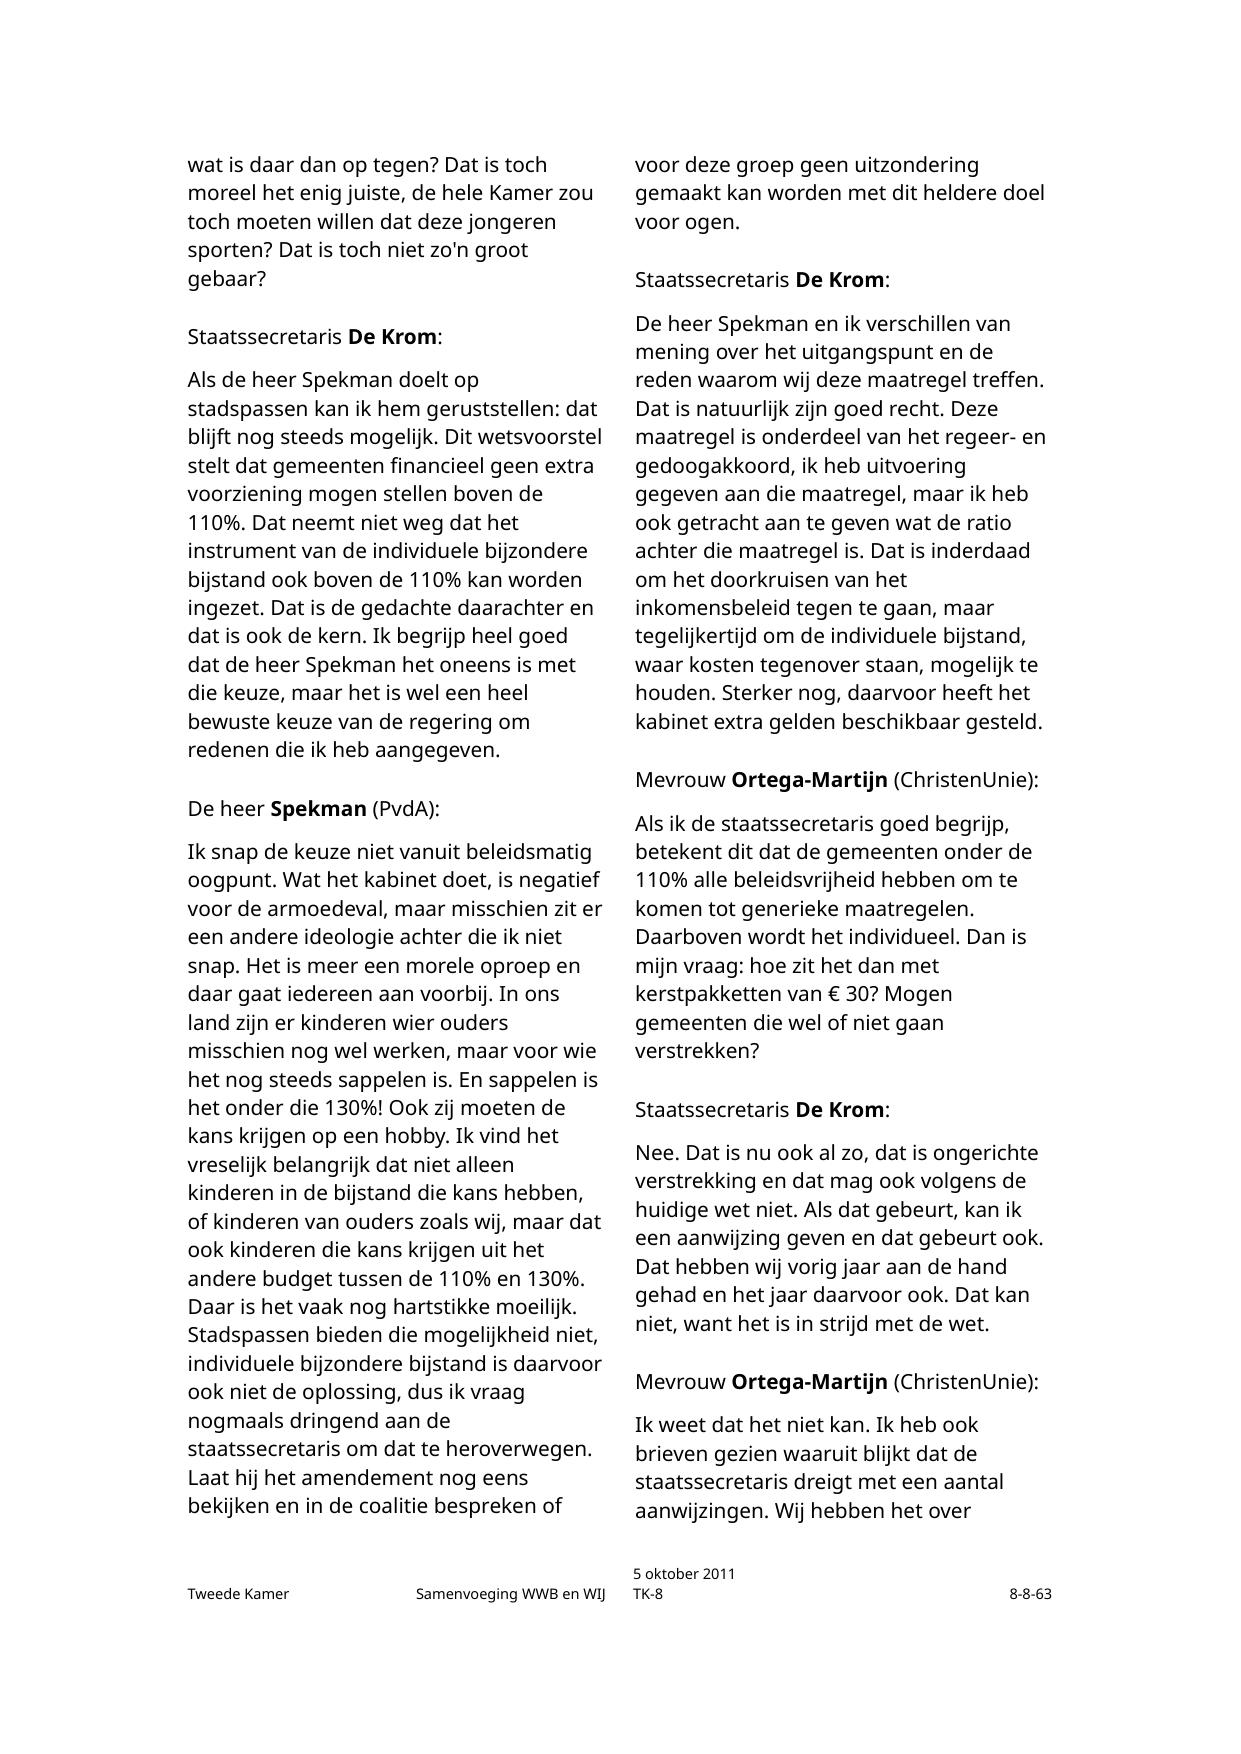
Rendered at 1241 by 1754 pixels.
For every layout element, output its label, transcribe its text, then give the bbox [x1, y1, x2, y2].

text wat is daar dan op tegen? Dat is toch moreel het enig juiste, de hele Kamer zou toch moeten willen dat deze jongeren sporten? Dat is toch niet zo'n groot gebaar? [187, 150, 605, 292]
text Ik weet dat het niet kan. Ik heb ook brieven gezien waaruit blijkt dat de staatssecretaris dreigt met een aantal aanwijzingen. Wij hebben het over [635, 1411, 1053, 1524]
text Staatssecretaris De Krom: [635, 1095, 1053, 1123]
text Staatssecretaris De Krom: [635, 265, 1053, 294]
text De heer Spekman en ik verschillen van mening over het uitgangspunt en de reden waarom wij deze maatregel treffen. Dat is natuurlijk zijn goed recht. Deze maatregel is onderdeel van het regeer- en gedoogakkoord, ik heb uitvoering gegeven aan die maatregel, maar ik heb ook getracht aan te geven wat de ratio achter die maatregel is. Dat is inderdaad om het doorkruisen van het inkomensbeleid tegen te gaan, maar tegelijkertijd om de individuele bijstand, waar kosten tegenover staan, mogelijk te houden. Sterker nog, daarvoor heeft het kabinet extra gelden beschikbaar gesteld. [635, 309, 1053, 735]
text Ik snap de keuze niet vanuit beleidsmatig oogpunt. Wat het kabinet doet, is negatief voor de armoedeval, maar misschien zit er een andere ideologie achter die ik niet snap. Het is meer een morele oproep en daar gaat iedereen aan voorbij. In ons land zijn er kinderen wier ouders misschien nog wel werken, maar voor wie het nog steeds sappelen is. En sappelen is het onder die 130%! Ook zij moeten de kans krijgen op een hobby. Ik vind het vreselijk belangrijk dat niet alleen kinderen in de bijstand die kans hebben, of kinderen van ouders zoals wij, maar dat ook kinderen die kans krijgen uit het andere budget tussen de 110% en 130%. Daar is het vaak nog hartstikke moeilijk. Stadspassen bieden die mogelijkheid niet, individuele bijzondere bijstand is daarvoor ook niet de oplossing, dus ik vraag nogmaals dringend aan de staatssecretaris om dat te heroverwegen. Laat hij het amendement nog eens bekijken en in de coalitie bespreken of [187, 837, 605, 1520]
text voor deze groep geen uitzondering gemaakt kan worden met dit heldere doel voor ogen. [635, 150, 1053, 235]
text Staatssecretaris De Krom: [187, 322, 605, 351]
text Mevrouw Ortega-Martijn (ChristenUnie): [635, 1367, 1053, 1396]
text Als de heer Spekman doelt op stadspassen kan ik hem geruststellen: dat blijft nog steeds mogelijk. Dit wetsvoorstel stelt dat gemeenten financieel geen extra voorziening mogen stellen boven de 110%. Dat neemt niet weg dat het instrument van de individuele bijzondere bijstand ook boven de 110% kan worden ingezet. Dat is de gedachte daarachter en dat is ook de kern. Ik begrijp heel goed dat de heer Spekman het oneens is met die keuze, maar het is wel een heel bewuste keuze van de regering om redenen die ik heb aangegeven. [187, 366, 605, 764]
text Als ik de staatssecretaris goed begrijp, betekent dit dat de gemeenten onder de 110% alle beleidsvrijheid hebben om te komen tot generieke maatregelen. Daarboven wordt het individueel. Dan is mijn vraag: hoe zit het dan met kerstpakketten van € 30? Mogen gemeenten die wel of niet gaan verstrekken? [635, 809, 1053, 1065]
text Nee. Dat is nu ook al zo, dat is ongerichte verstrekking en dat mag ook volgens de huidige wet niet. Als dat gebeurt, kan ik een aanwijzing geven en dat gebeurt ook. Dat hebben wij vorig jaar aan de hand gehad en het jaar daarvoor ook. Dat kan niet, want het is in strijd met de wet. [635, 1138, 1053, 1337]
text Mevrouw Ortega-Martijn (ChristenUnie): [635, 765, 1053, 794]
text De heer Spekman (PvdA): [187, 794, 605, 822]
